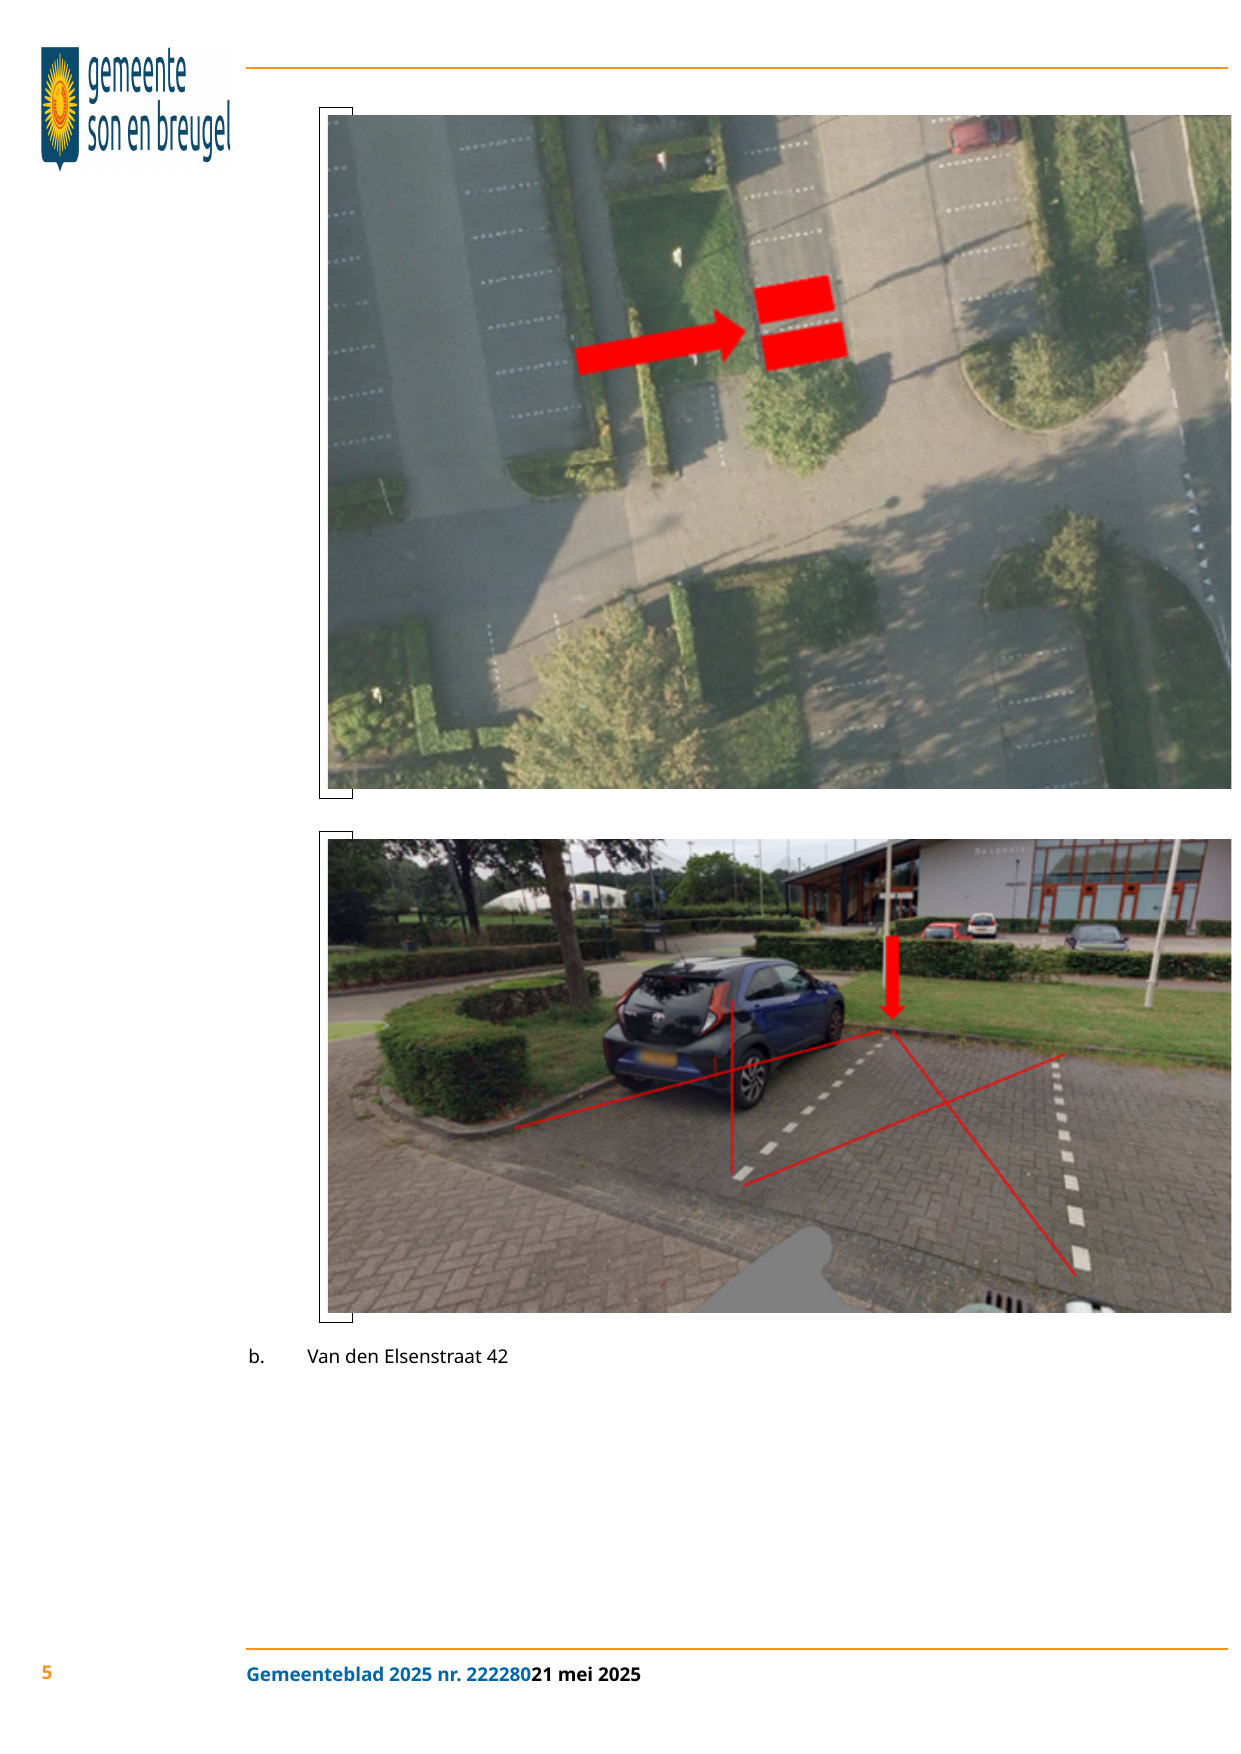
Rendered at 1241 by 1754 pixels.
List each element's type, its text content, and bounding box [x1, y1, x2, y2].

picture [41, 47, 231, 172]
list Van den Elsenstraat 42 [248, 1343, 1152, 1369]
picture [327, 839, 1232, 1313]
picture [327, 115, 1232, 789]
